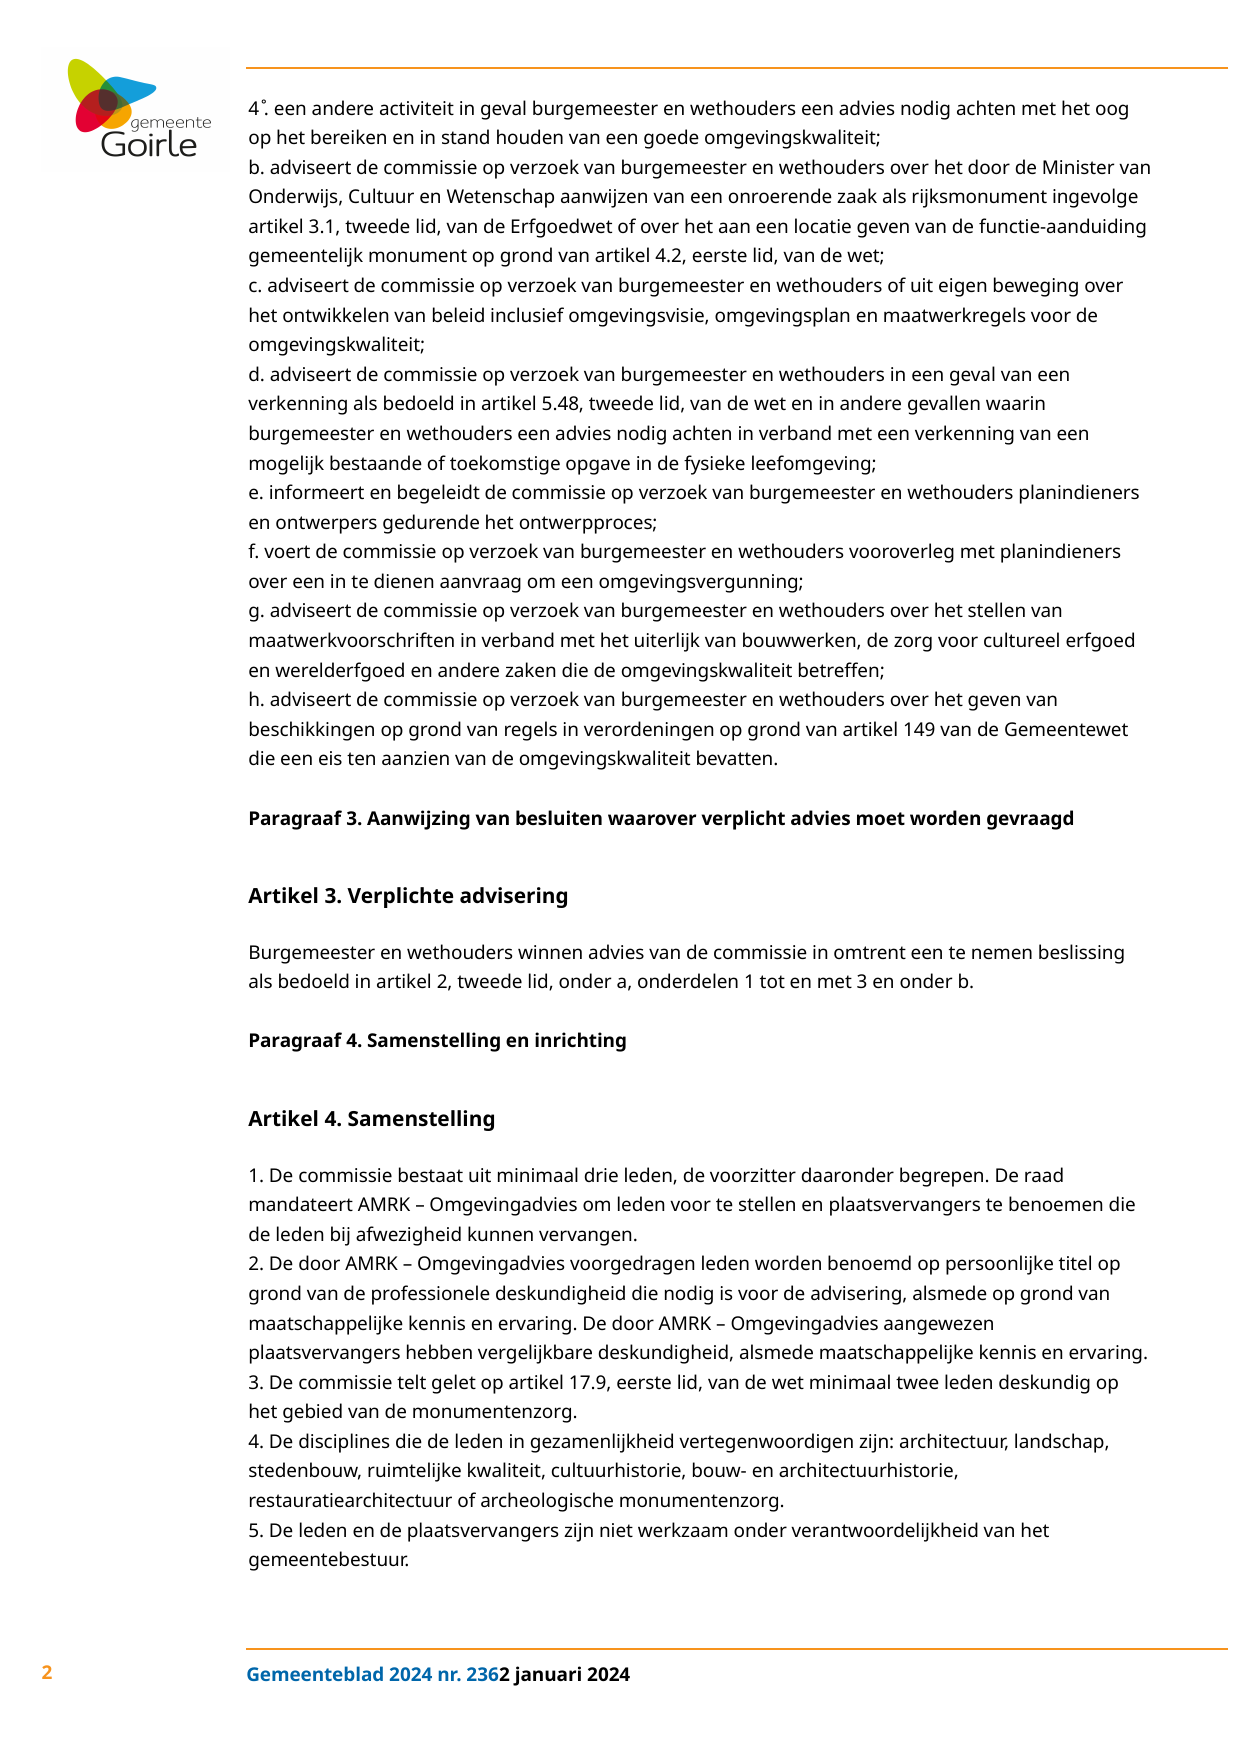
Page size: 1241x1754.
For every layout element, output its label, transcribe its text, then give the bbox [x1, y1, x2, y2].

picture [41, 47, 231, 172]
text g. adviseert de commissie op verzoek van burgemeester en wethouders over het stellen van maatwerkvoorschriften in verband met het uiterlijk van bouwwerken, de zorg voor cultureel erfgoed en werelderfgoed en andere zaken die de omgevingskwaliteit betreffen; [248, 598, 1152, 683]
text Artikel 4. Samenstelling [248, 1104, 1152, 1132]
text d. adviseert de commissie op verzoek van burgemeester en wethouders in een geval van een verkenning als bedoeld in artikel 5.48, tweede lid, van de wet en in andere gevallen waarin burgemeester en wethouders een advies nodig achten in verband met een verkenning van een mogelijk bestaande of toekomstige opgave in de fysieke leefomgeving; [248, 361, 1152, 476]
text h. adviseert de commissie op verzoek van burgemeester en wethouders over het geven van beschikkingen op grond van regels in verordeningen op grond van artikel 149 van de Gemeentewet die een eis ten aanzien van de omgevingskwaliteit bevatten. [248, 686, 1152, 771]
text c. adviseert de commissie op verzoek van burgemeester en wethouders of uit eigen beweging over het ontwikkelen van beleid inclusief omgevingsvisie, omgevingsplan en maatwerkregels voor de omgevingskwaliteit; [248, 272, 1152, 357]
text 4. De disciplines die de leden in gezamenlijkheid vertegenwoordigen zijn: architectuur, landschap, stedenbouw, ruimtelijke kwaliteit, cultuurhistorie, bouw- en architectuurhistorie, restauratiearchitectuur of archeologische monumentenzorg. [248, 1428, 1152, 1513]
text 2. De door AMRK – Omgevingadvies voorgedragen leden worden benoemd op persoonlijke titel op grond van de professionele deskundigheid die nodig is voor de advisering, alsmede op grond van maatschappelijke kennis en ervaring. De door AMRK – Omgevingadvies aangewezen plaatsvervangers hebben vergelijkbare deskundigheid, alsmede maatschappelijke kennis en ervaring. [248, 1251, 1152, 1365]
text f. voert de commissie op verzoek van burgemeester en wethouders vooroverleg met planindieners over een in te dienen aanvraag om een omgevingsvergunning; [248, 538, 1152, 594]
text e. informeert en begeleidt de commissie op verzoek van burgemeester en wethouders planindieners en ontwerpers gedurende het ontwerpproces; [248, 479, 1152, 535]
text 1. De commissie bestaat uit minimaal drie leden, de voorzitter daaronder begrepen. De raad mandateert AMRK – Omgevingadvies om leden voor te stellen en plaatsvervangers te benoemen die de leden bij afwezigheid kunnen vervangen. [248, 1162, 1152, 1247]
text Paragraaf 4. Samenstelling en inrichting [248, 1028, 1152, 1053]
text 4 ̊. een andere activiteit in geval burgemeester en wethouders een advies nodig achten met het oog op het bereiken en in stand houden van een goede omgevingskwaliteit; [248, 95, 1152, 150]
text 3. De commissie telt gelet op artikel 17.9, eerste lid, van de wet minimaal twee leden deskundig op het gebied van de monumentenzorg. [248, 1369, 1152, 1424]
text b. adviseert de commissie op verzoek van burgemeester en wethouders over het door de Minister van Onderwijs, Cultuur en Wetenschap aanwijzen van een onroerende zaak als rijksmonument ingevolge artikel 3.1, tweede lid, van de Erfgoedwet of over het aan een locatie geven van de functie-aanduiding gemeentelijk monument op grond van artikel 4.2, eerste lid, van de wet; [248, 154, 1152, 268]
text 5. De leden en de plaatsvervangers zijn niet werkzaam onder verantwoordelijkheid van het gemeentebestuur. [248, 1517, 1152, 1572]
text Burgemeester en wethouders winnen advies van de commissie in omtrent een te nemen beslissing als bedoeld in artikel 2, tweede lid, onder a, onderdelen 1 tot en met 3 en onder b. [248, 939, 1152, 994]
text Paragraaf 3. Aanwijzing van besluiten waarover verplicht advies moet worden gevraagd [248, 805, 1152, 831]
text Artikel 3. Verplichte advisering [248, 881, 1152, 909]
